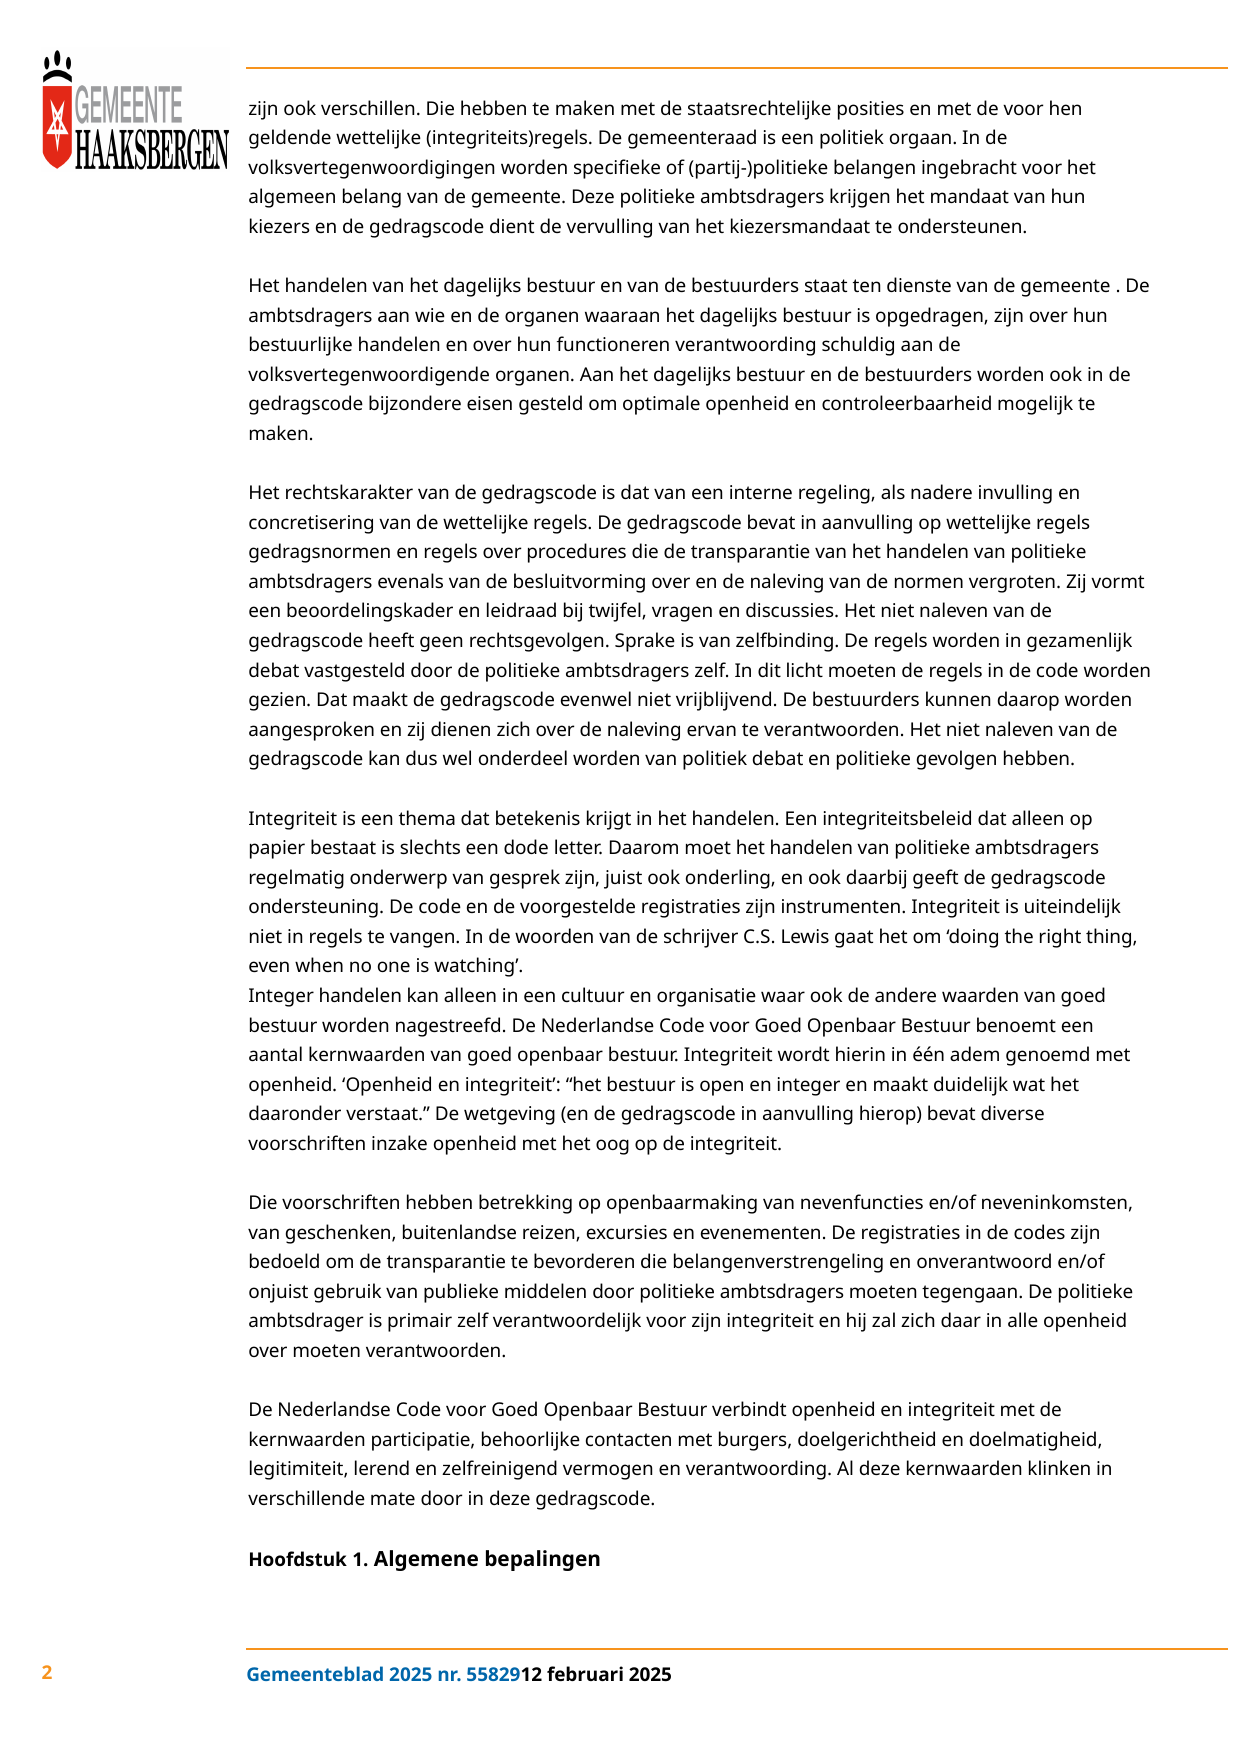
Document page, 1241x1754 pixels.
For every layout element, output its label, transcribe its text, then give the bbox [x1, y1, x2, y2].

text Die voorschriften hebben betrekking op openbaarmaking van nevenfuncties en/of neveninkomsten, van geschenken, buitenlandse reizen, excursies en evenementen. De registraties in de codes zijn bedoeld om de transparantie te bevorderen die belangenverstrengeling en onverantwoord en/of onjuist gebruik van publieke middelen door politieke ambtsdragers moeten tegengaan. De politieke ambtsdrager is primair zelf verantwoordelijk voor zijn integriteit en hij zal zich daar in alle openheid over moeten verantwoorden. [248, 1189, 1152, 1363]
text Integer handelen kan alleen in een cultuur en organisatie waar ook de andere waarden van goed bestuur worden nagestreefd. De Nederlandse Code voor Goed Openbaar Bestuur benoemt een aantal kernwaarden van goed openbaar bestuur. Integriteit wordt hierin in één adem genoemd met openheid. ‘Openheid en integriteit’: “het bestuur is open en integer en maakt duidelijk wat het daaronder verstaat.” De wetgeving (en de gedragscode in aanvulling hierop) bevat diverse voorschriften inzake openheid met het oog op de integriteit. [248, 982, 1152, 1156]
text zijn ook verschillen. Die hebben te maken met de staatsrechtelijke posities en met de voor hen geldende wettelijke (integriteits)regels. De gemeenteraad is een politiek orgaan. In de volksvertegenwoordigingen worden specifieke of (partij-)politieke belangen ingebracht voor het algemeen belang van de gemeente. Deze politieke ambtsdragers krijgen het mandaat van hun kiezers en de gedragscode dient de vervulling van het kiezersmandaat te ondersteunen. [248, 95, 1152, 239]
text Integriteit is een thema dat betekenis krijgt in het handelen. Een integriteitsbeleid dat alleen op papier bestaat is slechts een dode letter. Daarom moet het handelen van politieke ambtsdragers regelmatig onderwerp van gesprek zijn, juist ook onderling, en ook daarbij geeft de gedragscode ondersteuning. De code en de voorgestelde registraties zijn instrumenten. Integriteit is uiteindelijk niet in regels te vangen. In de woorden van de schrijver C.S. Lewis gaat het om ‘doing the right thing, even when no one is watching’. [248, 805, 1152, 978]
text Hoofdstuk 1. Algemene bepalingen [248, 1544, 1152, 1573]
text Het handelen van het dagelijks bestuur en van de bestuurders staat ten dienste van de gemeente . De ambtsdragers aan wie en de organen waaraan het dagelijks bestuur is opgedragen, zijn over hun bestuurlijke handelen en over hun functioneren verantwoording schuldig aan de volksvertegenwoordigende organen. Aan het dagelijks bestuur en de bestuurders worden ook in de gedragscode bijzondere eisen gesteld om optimale openheid en controleerbaarheid mogelijk te maken. [248, 272, 1152, 446]
text De Nederlandse Code voor Goed Openbaar Bestuur verbindt openheid en integriteit met de kernwaarden participatie, behoorlijke contacten met burgers, doelgerichtheid en doelmatigheid, legitimiteit, lerend en zelfreinigend vermogen en verantwoording. Al deze kernwaarden klinken in verschillende mate door in deze gedragscode. [248, 1396, 1152, 1511]
text Het rechtskarakter van de gedragscode is dat van een interne regeling, als nadere invulling en concretisering van de wettelijke regels. De gedragscode bevat in aanvulling op wettelijke regels gedragsnormen en regels over procedures die de transparantie van het handelen van politieke ambtsdragers evenals van de besluitvorming over en de naleving van de normen vergroten. Zij vormt een beoordelingskader en leidraad bij twijfel, vragen en discussies. Het niet naleven van de gedragscode heeft geen rechtsgevolgen. Sprake is van zelfbinding. De regels worden in gezamenlijk debat vastgesteld door de politieke ambtsdragers zelf. In dit licht moeten de regels in de code worden gezien. Dat maakt de gedragscode evenwel niet vrijblijvend. De bestuurders kunnen daarop worden aangesproken en zij dienen zich over de naleving ervan te verantwoorden. Het niet naleven van de gedragscode kan dus wel onderdeel worden van politiek debat en politieke gevolgen hebben. [248, 479, 1152, 771]
picture [41, 47, 231, 172]
